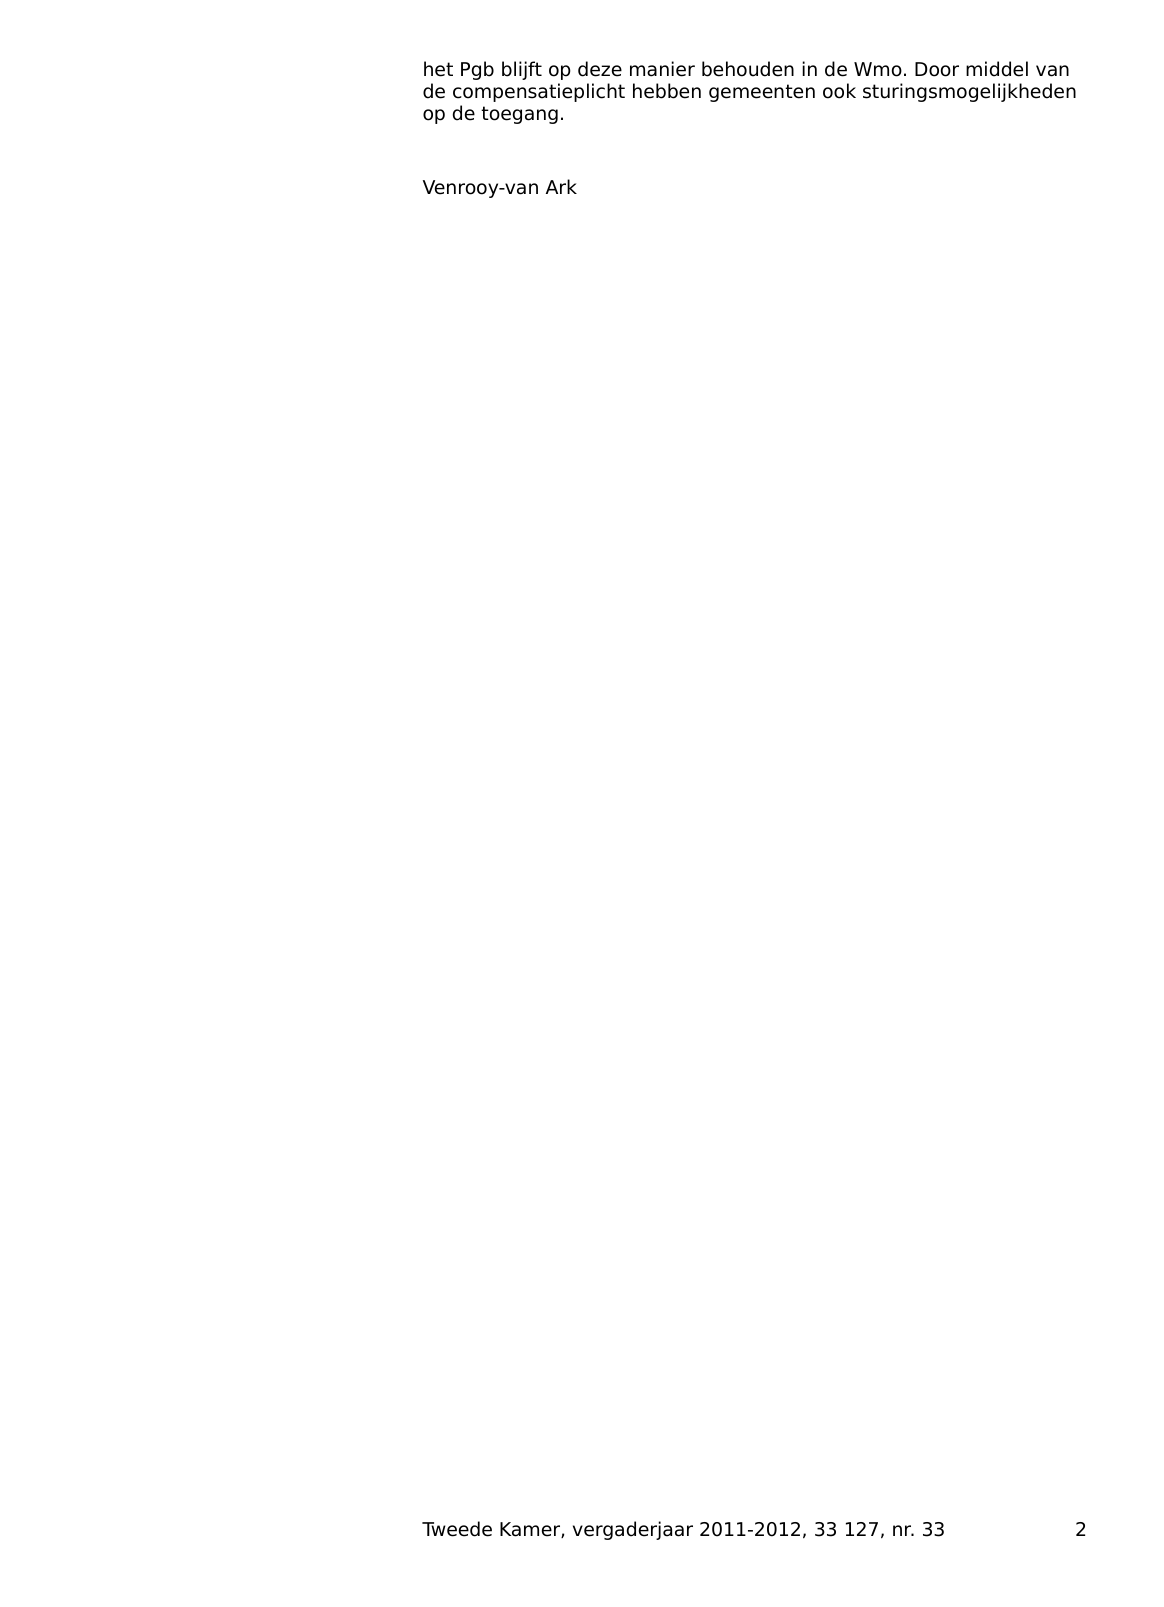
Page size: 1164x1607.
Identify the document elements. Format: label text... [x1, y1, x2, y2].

text Venrooy-van Ark [422, 155, 1087, 199]
text het Pgb blijft op deze manier behouden in de Wmo. Door middel van de compensatieplicht hebben gemeenten ook sturingsmogelijkheden op de toegang. [422, 59, 1087, 125]
